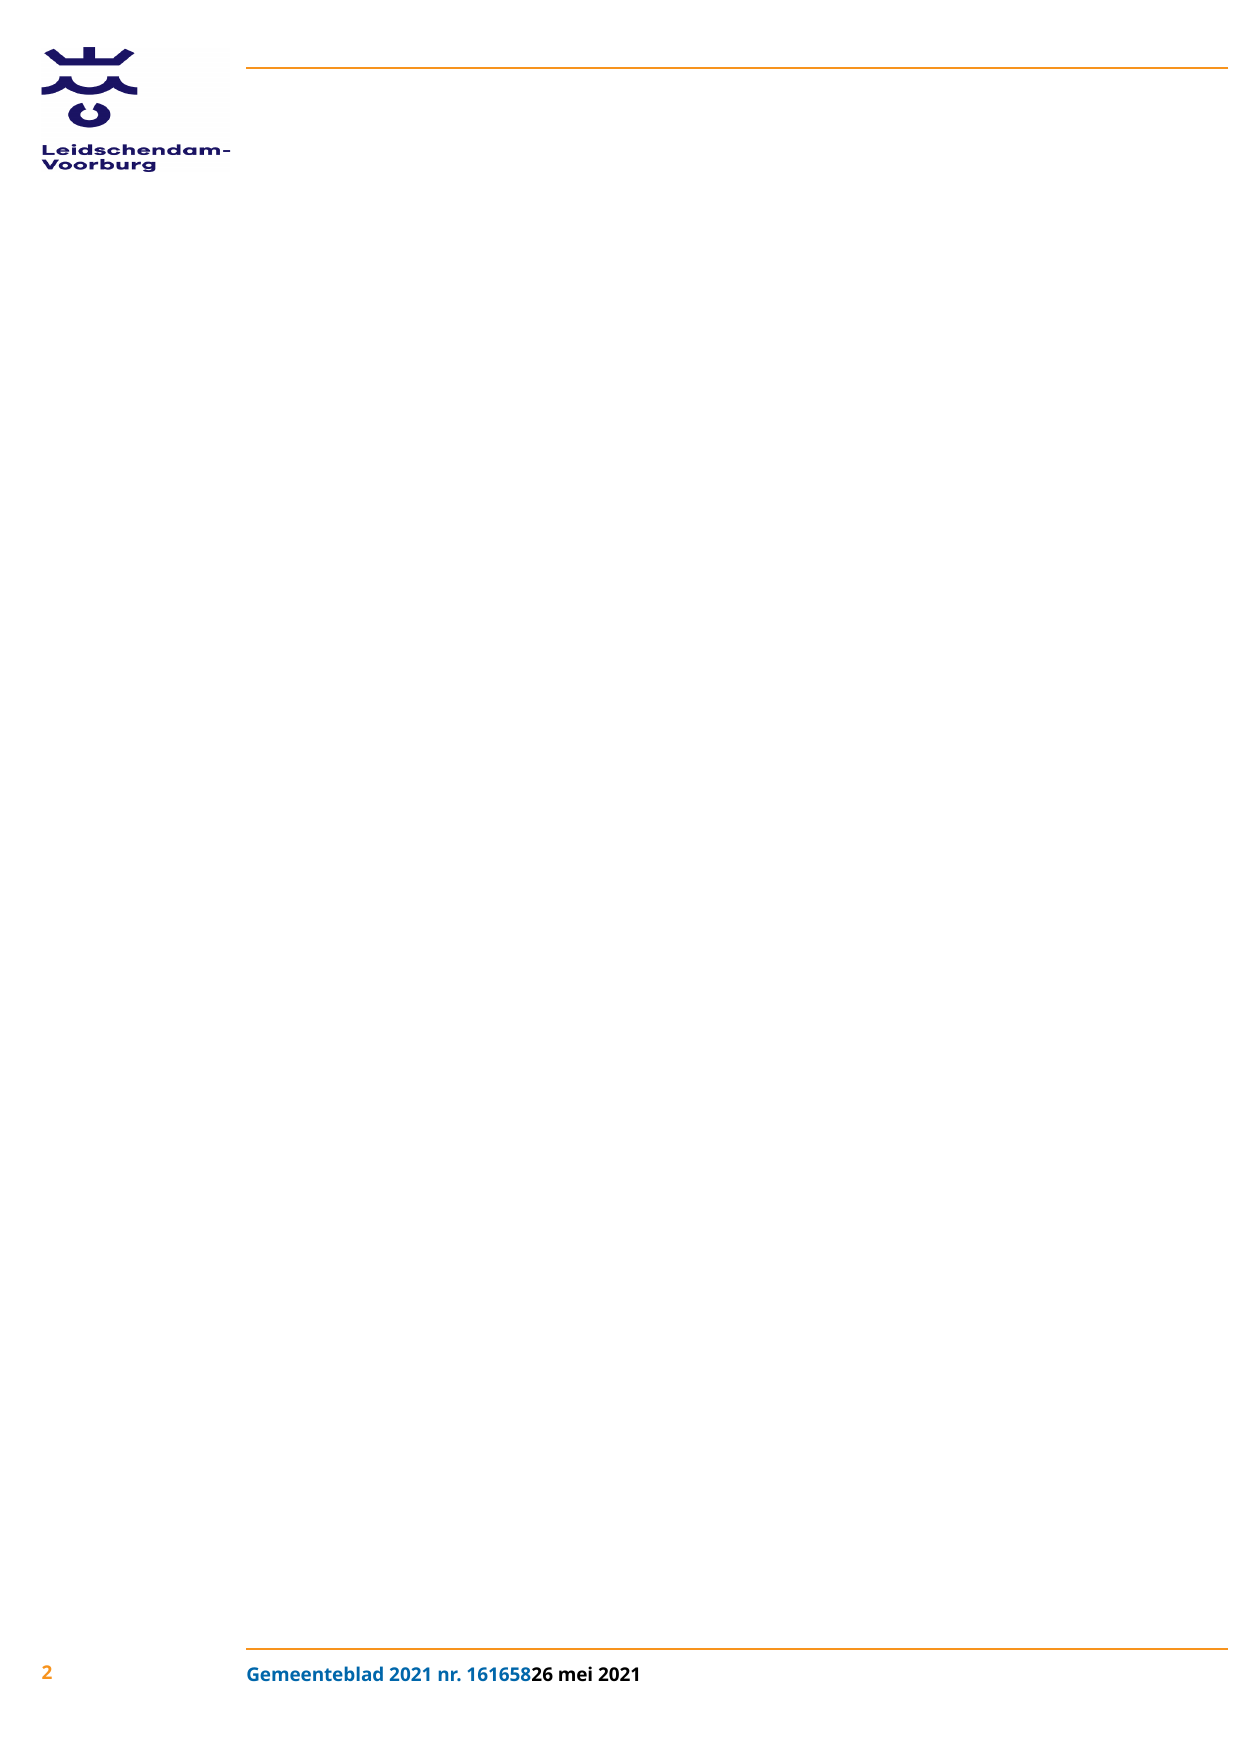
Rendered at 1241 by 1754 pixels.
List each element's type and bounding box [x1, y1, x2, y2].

picture [41, 47, 231, 172]
